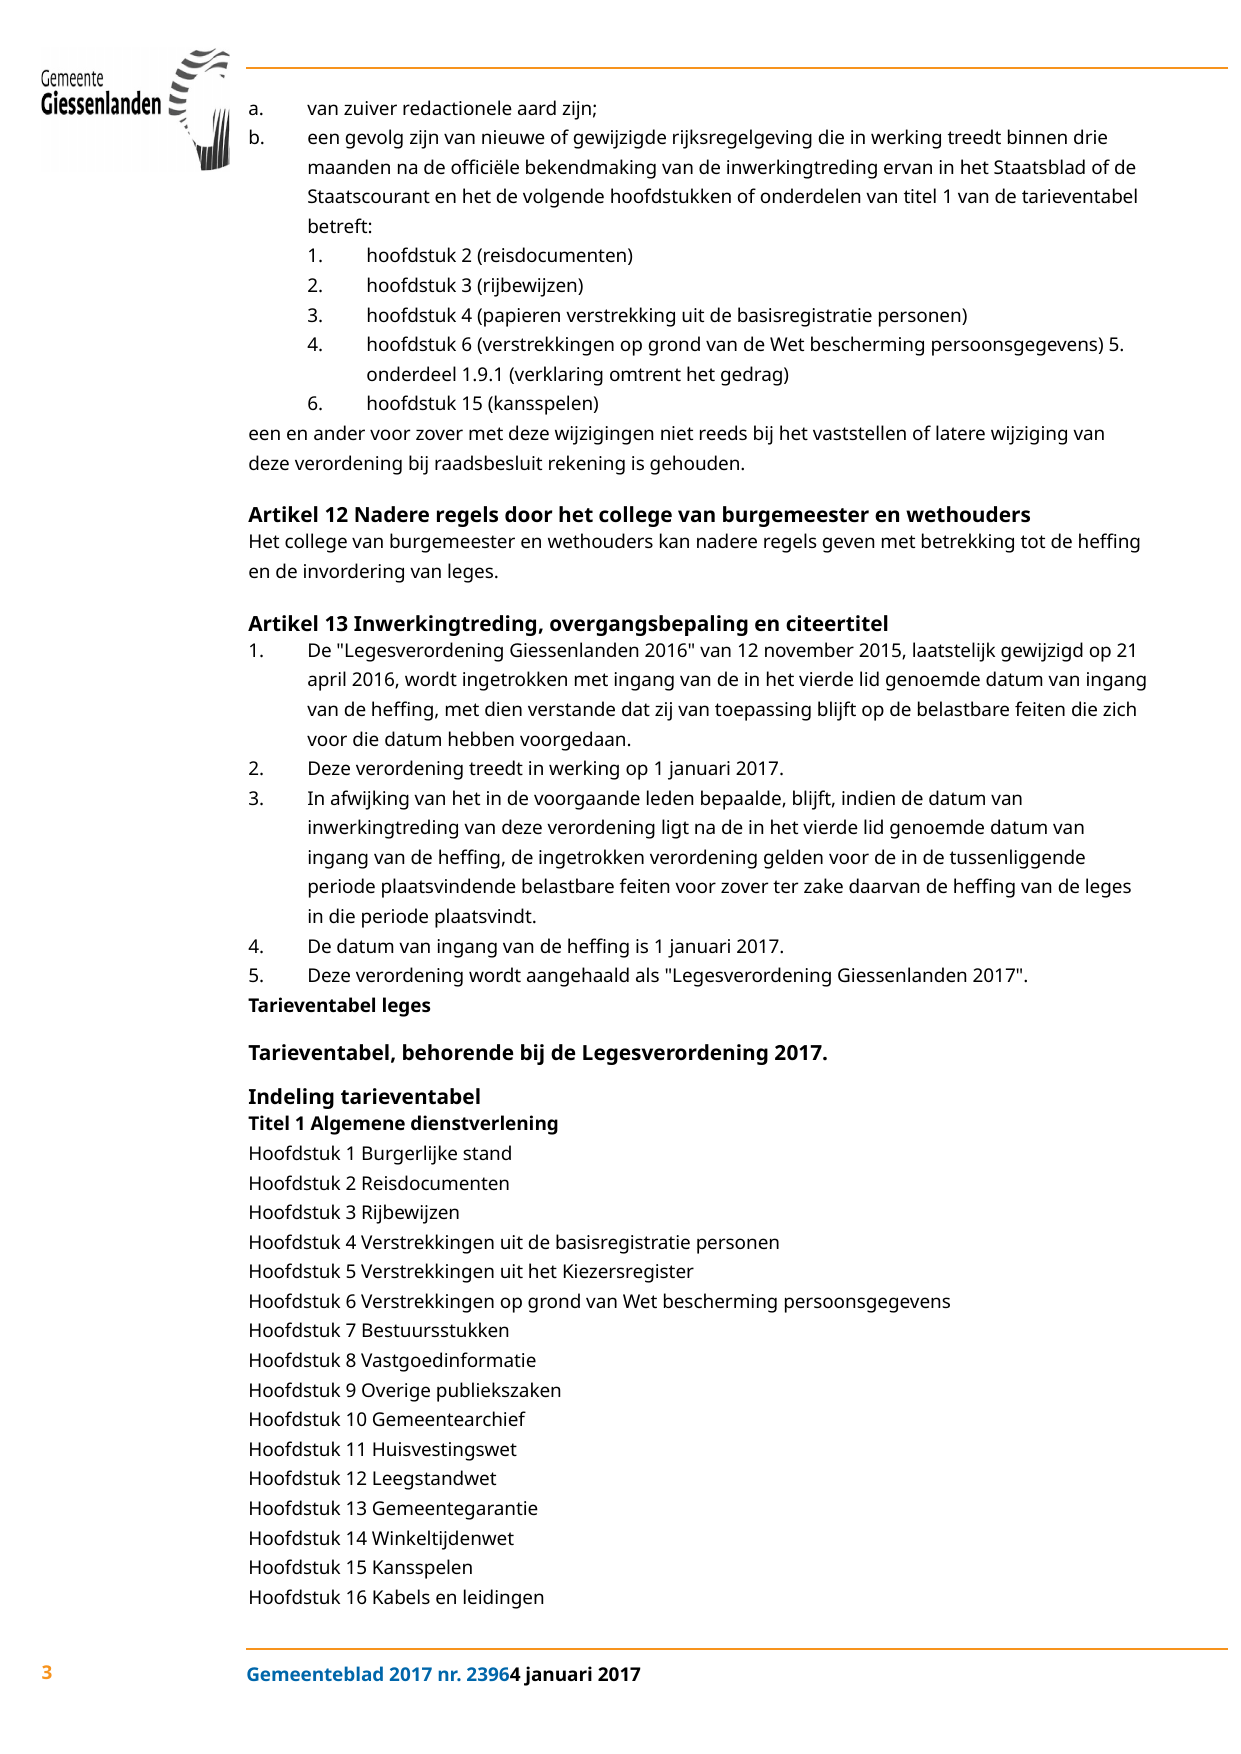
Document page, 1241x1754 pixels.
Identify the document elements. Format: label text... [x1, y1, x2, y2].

text Titel 1 Algemene dienstverlening [248, 1111, 1152, 1136]
text Artikel 13 Inwerkingtreding, overgangsbepaling en citeertitel [248, 609, 1152, 637]
text Tarieventabel, behorende bij de Legesverordening 2017. [248, 1038, 1152, 1066]
text Hoofdstuk 13 Gemeentegarantie [248, 1495, 1152, 1521]
text Hoofdstuk 10 Gemeentearchief [248, 1406, 1152, 1432]
list hoofdstuk 3 (rijbewijzen) [307, 272, 1152, 298]
text Hoofdstuk 7 Bestuursstukken [248, 1318, 1152, 1343]
list hoofdstuk 2 (reisdocumenten) [307, 243, 1152, 268]
text Hoofdstuk 2 Reisdocumenten [248, 1170, 1152, 1196]
text Hoofdstuk 15 Kansspelen [248, 1554, 1152, 1580]
text Hoofdstuk 14 Winkeltijdenwet [248, 1525, 1152, 1551]
text Hoofdstuk 4 Verstrekkingen uit de basisregistratie personen [248, 1229, 1152, 1255]
text Het college van burgemeester en wethouders kan nadere regels geven met betrekking tot de heffing en de invordering van leges. [248, 529, 1152, 584]
list hoofdstuk 4 (papieren verstrekking uit de basisregistratie personen) [307, 302, 1152, 328]
list Deze verordening wordt aangehaald als "Legesverordening Giessenlanden 2017". [248, 962, 1152, 988]
text Hoofdstuk 16 Kabels en leidingen [248, 1584, 1152, 1610]
picture [41, 47, 231, 172]
list van zuiver redactionele aard zijn; [248, 95, 1152, 121]
list een gevolg zijn van nieuwe of gewijzigde rijksregelgeving die in werking treedt binnen drie maanden na de officiële bekendmaking van de inwerkingtreding ervan in het Staatsblad of de Staatscourant en het de volgende hoofdstukken of onderdelen van titel 1 van de tarieventabel betreft: [248, 124, 1152, 239]
text Artikel 12 Nadere regels door het college van burgemeester en wethouders [248, 500, 1152, 529]
text Tarieventabel leges [248, 992, 1152, 1018]
text Hoofdstuk 11 Huisvestingswet [248, 1436, 1152, 1462]
text een en ander voor zover met deze wijzigingen niet reeds bij het vaststellen of latere wijziging van deze verordening bij raadsbesluit rekening is gehouden. [248, 420, 1152, 476]
list hoofdstuk 15 (kansspelen) [307, 391, 1152, 416]
list In afwijking van het in de voorgaande leden bepaalde, blijft, indien de datum van inwerkingtreding van deze verordening ligt na de in het vierde lid genoemde datum van ingang van de heffing, de ingetrokken verordening gelden voor de in de tussenliggende periode plaatsvindende belastbare feiten voor zover ter zake daarvan de heffing van de leges in die periode plaatsvindt. [248, 785, 1152, 929]
text Hoofdstuk 8 Vastgoedinformatie [248, 1347, 1152, 1373]
list De datum van ingang van de heffing is 1 januari 2017. [248, 933, 1152, 959]
text Indeling tarieventabel [248, 1082, 1152, 1111]
text Hoofdstuk 3 Rijbewijzen [248, 1199, 1152, 1225]
list Deze verordening treedt in werking op 1 januari 2017. [248, 755, 1152, 781]
list De "Legesverordening Giessenlanden 2016" van 12 november 2015, laatstelijk gewijzigd op 21 april 2016, wordt ingetrokken met ingang van de in het vierde lid genoemde datum van ingang van de heffing, met dien verstande dat zij van toepassing blijft op de belastbare feiten die zich voor die datum hebben voorgedaan. [248, 637, 1152, 752]
list hoofdstuk 6 (verstrekkingen op grond van de Wet bescherming persoonsgegevens) 5. onderdeel 1.9.1 (verklaring omtrent het gedrag) [307, 331, 1152, 387]
text Hoofdstuk 12 Leegstandwet [248, 1466, 1152, 1491]
text Hoofdstuk 1 Burgerlijke stand [248, 1140, 1152, 1166]
text Hoofdstuk 6 Verstrekkingen op grond van Wet bescherming persoonsgegevens [248, 1288, 1152, 1314]
text Hoofdstuk 5 Verstrekkingen uit het Kiezersregister [248, 1258, 1152, 1284]
text Hoofdstuk 9 Overige publiekszaken [248, 1377, 1152, 1403]
